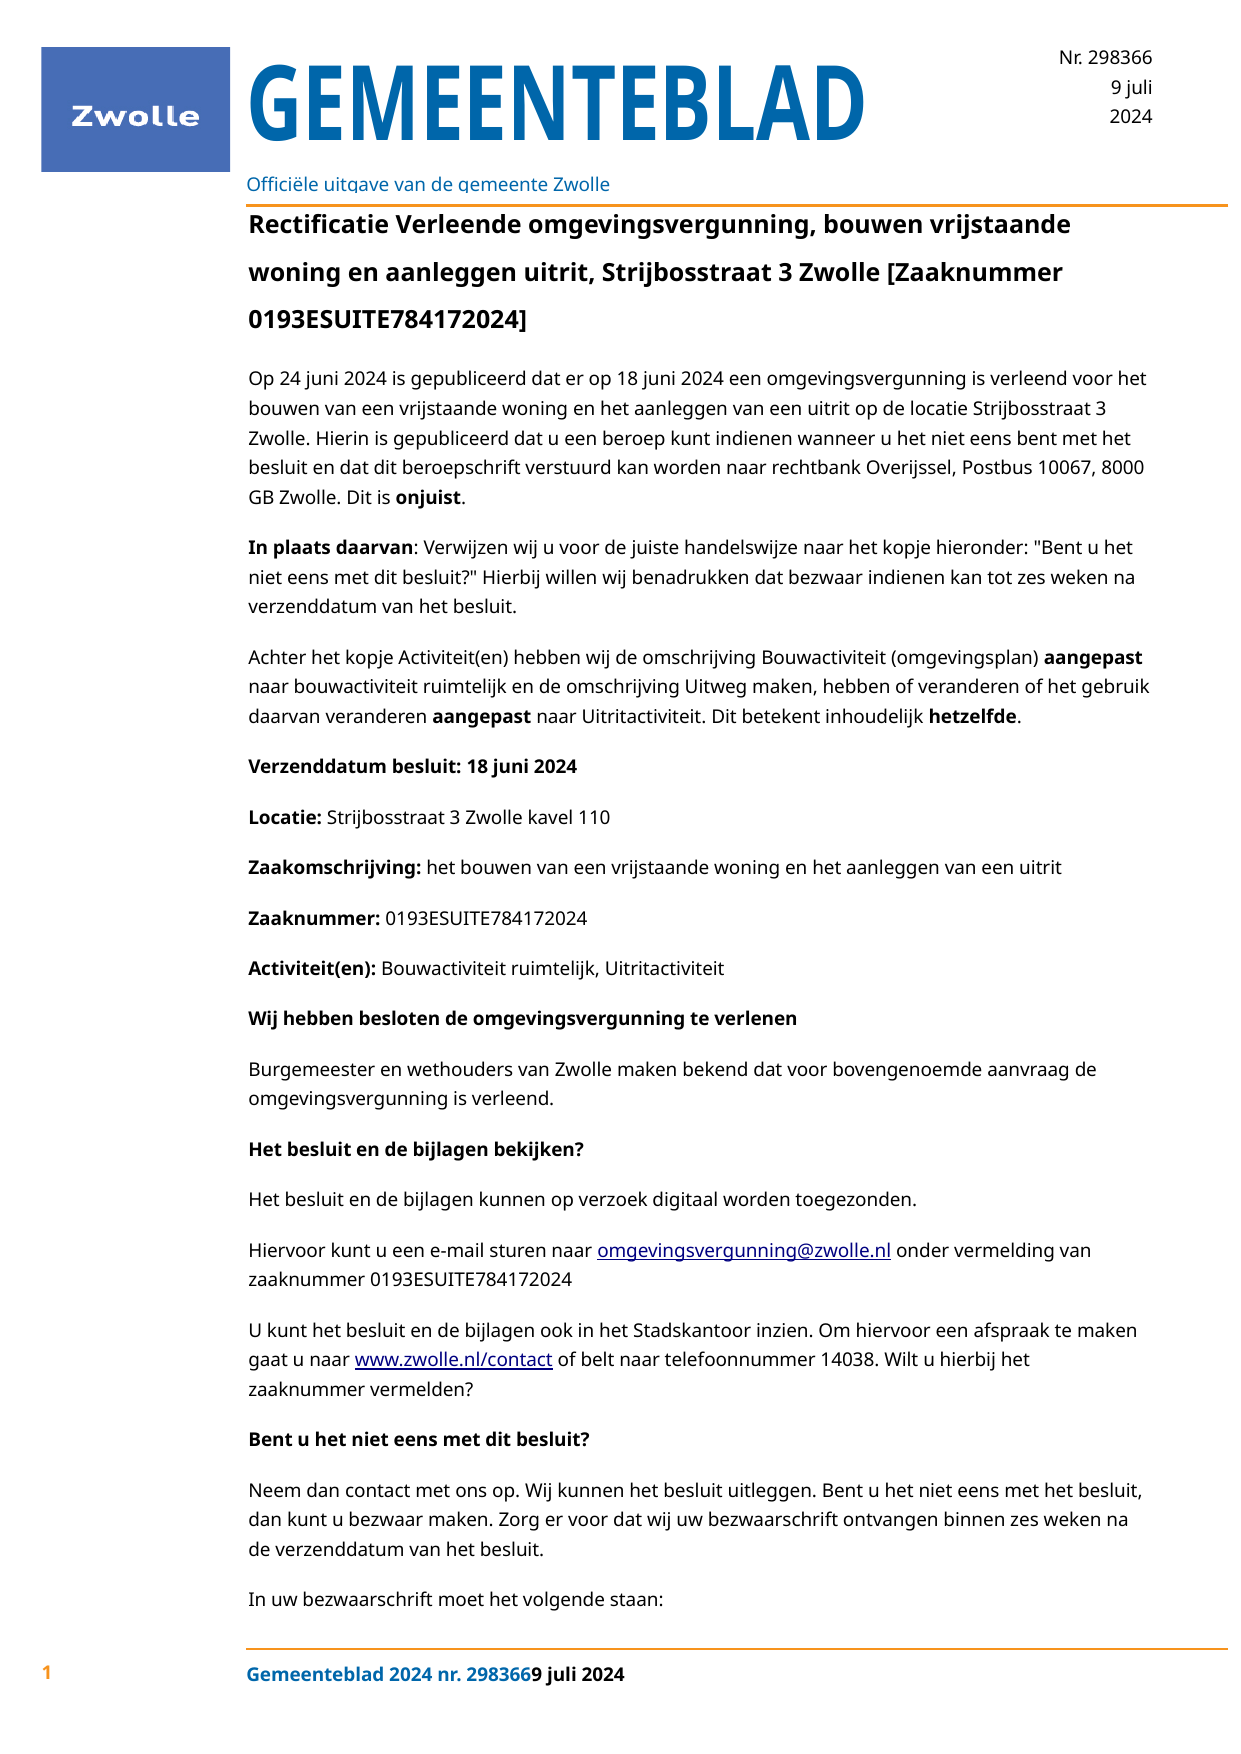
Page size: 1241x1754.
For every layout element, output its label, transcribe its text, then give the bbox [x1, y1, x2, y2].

text Locatie: Strijbosstraat 3 Zwolle kavel 110 [248, 804, 1152, 829]
text Rectificatie Verleende omgevingsvergunning, bouwen vrijstaande woning en aanleggen uitrit, Strijbosstraat 3 Zwolle [Zaaknummer 0193ESUITE784172024] [248, 207, 1152, 336]
text Wij hebben besloten de omgevingsvergunning te verlenen [248, 1006, 1152, 1031]
text Verzenddatum besluit: 18 juni 2024 [248, 753, 1152, 779]
text Burgemeester en wethouders van Zwolle maken bekend dat voor bovengenoemde aanvraag de omgevingsvergunning is verleend. [248, 1056, 1152, 1111]
text Bent u het niet eens met dit besluit? [248, 1426, 1152, 1452]
text Het besluit en de bijlagen bekijken? [248, 1136, 1152, 1162]
text Op 24 juni 2024 is gepubliceerd dat er op 18 juni 2024 een omgevingsvergunning is verleend voor het bouwen van een vrijstaande woning en het aanleggen van een uitrit op de locatie Strijbosstraat 3 Zwolle. Hierin is gepubliceerd dat u een beroep kunt indienen wanneer u het niet eens bent met het besluit en dat dit beroepschrift verstuurd kan worden naar rechtbank Overijssel, Postbus 10067, 8000 GB Zwolle. Dit is onjuist. [248, 366, 1152, 509]
text In uw bezwaarschrift moet het volgende staan: [248, 1586, 1152, 1612]
text Neem dan contact met ons op. Wij kunnen het besluit uitleggen. Bent u het niet eens met het besluit, dan kunt u bezwaar maken. Zorg er voor dat wij uw bezwaarschrift ontvangen binnen zes weken na de verzenddatum van het besluit. [248, 1477, 1152, 1562]
text Zaakomschrijving: het bouwen van een vrijstaande woning en het aanleggen van een uitrit [248, 854, 1152, 880]
text Het besluit en de bijlagen kunnen op verzoek digitaal worden toegezonden. [248, 1186, 1152, 1212]
text U kunt het besluit en de bijlagen ook in het Stadskantoor inzien. Om hiervoor een afspraak te maken gaat u naar www.zwolle.nl/contact of belt naar telefoonnummer 14038. Wilt u hierbij het zaaknummer vermelden? [248, 1317, 1152, 1402]
text Activiteit(en): Bouwactiviteit ruimtelijk, Uitritactiviteit [248, 955, 1152, 981]
picture [41, 47, 231, 172]
text Achter het kopje Activiteit(en) hebben wij de omschrijving Bouwactiviteit (omgevingsplan) aangepast naar bouwactiviteit ruimtelijk en de omschrijving Uitweg maken, hebben of veranderen of het gebruik daarvan veranderen aangepast naar Uitritactiviteit. Dit betekent inhoudelijk hetzelfde. [248, 644, 1152, 729]
text In plaats daarvan: Verwijzen wij u voor de juiste handelswijze naar het kopje hieronder: "Bent u het niet eens met dit besluit?" Hierbij willen wij benadrukken dat bezwaar indienen kan tot zes weken na verzenddatum van het besluit. [248, 534, 1152, 619]
text Zaaknummer: 0193ESUITE784172024 [248, 905, 1152, 930]
text Hiervoor kunt u een e-mail sturen naar omgevingsvergunning@zwolle.nl onder vermelding van zaaknummer 0193ESUITE784172024 [248, 1237, 1152, 1292]
